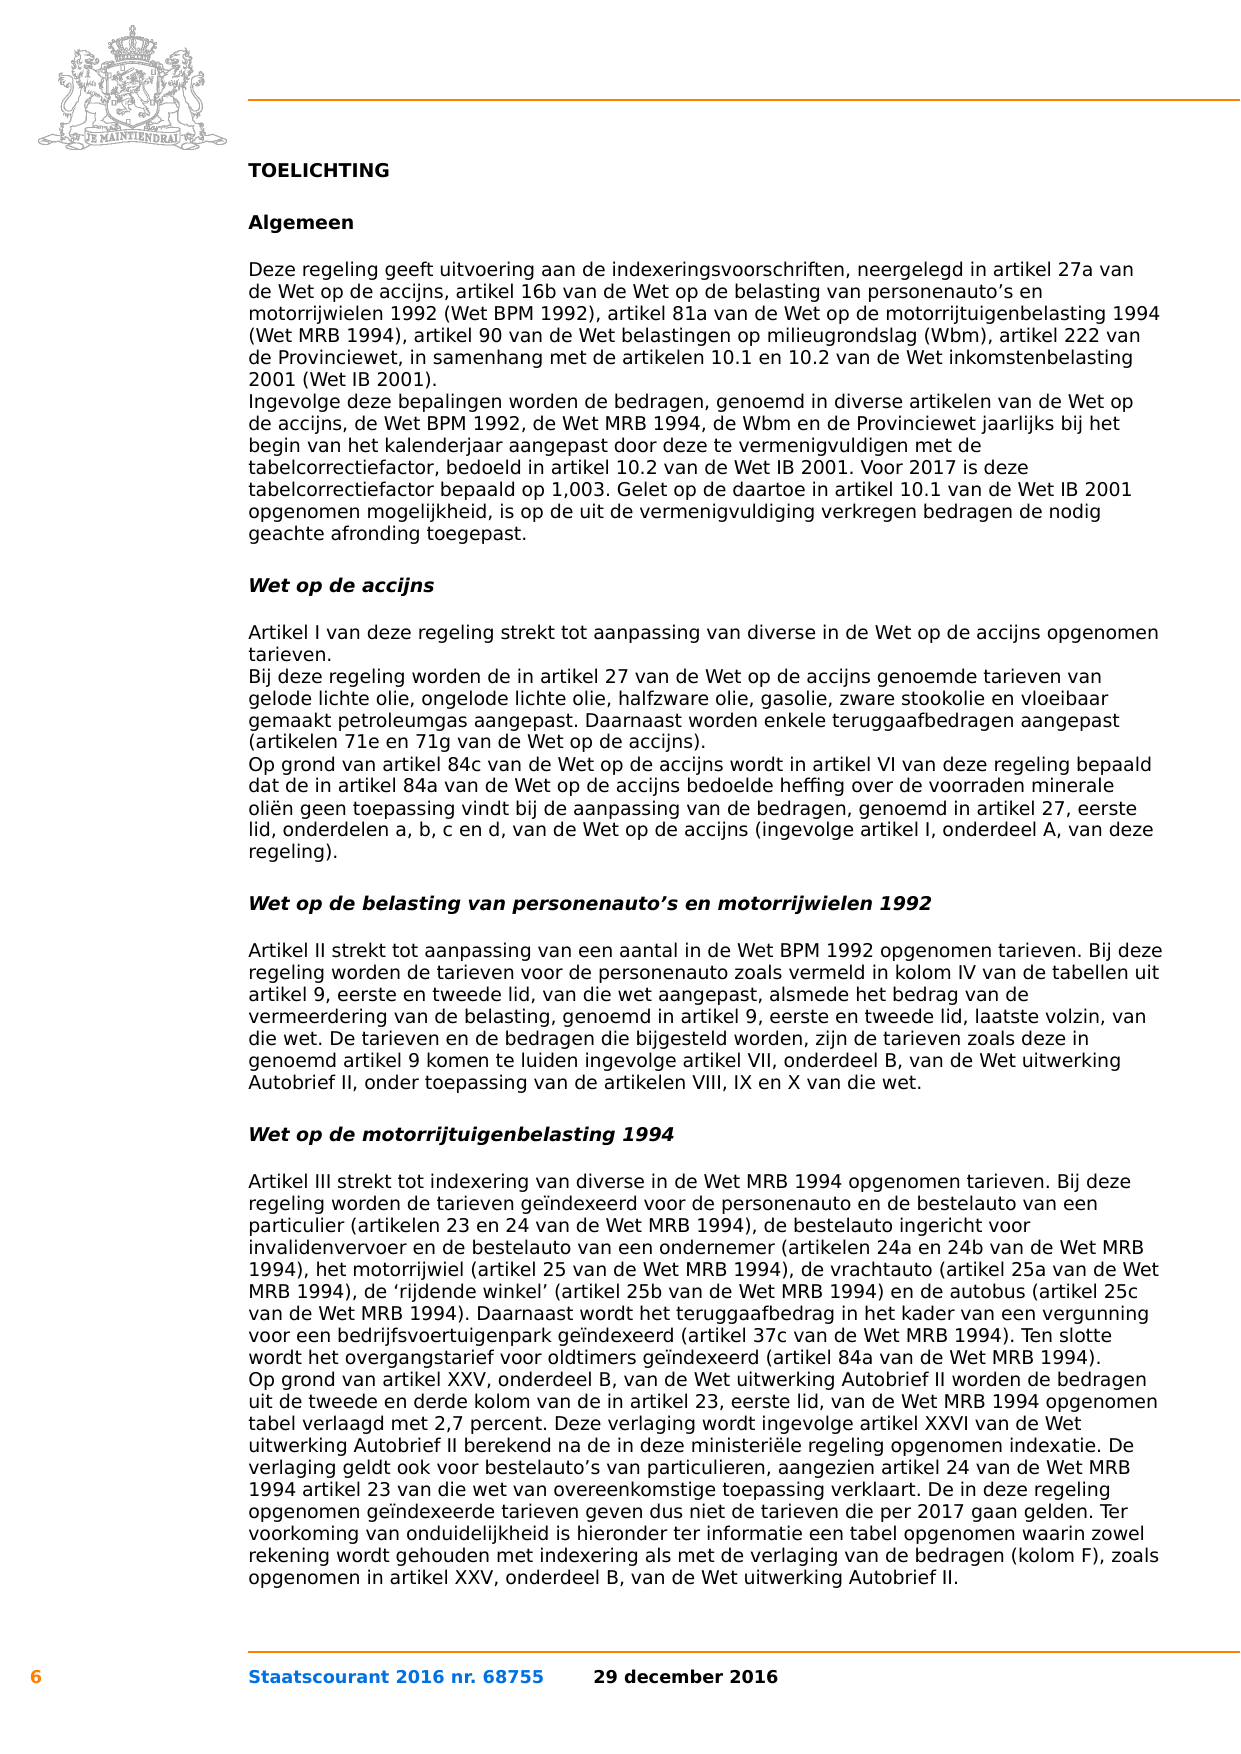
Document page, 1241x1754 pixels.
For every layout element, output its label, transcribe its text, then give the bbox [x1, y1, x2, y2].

subtitle Wet op de accijns [248, 574, 1163, 597]
text Artikel I van deze regeling strekt tot aanpassing van diverse in de Wet op de accijns opgenomen tarieven. [248, 622, 1163, 666]
picture [38, 25, 227, 150]
text Ingevolge deze bepalingen worden de bedragen, genoemd in diverse artikelen van de Wet op de accijns, de Wet BPM 1992, de Wet MRB 1994, de Wbm en de Provinciewet jaarlijks bij het begin van het kalenderjaar aangepast door deze te vermenigvuldigen met de tabelcorrectiefactor, bedoeld in artikel 10.2 van de Wet IB 2001. Voor 2017 is deze tabelcorrectiefactor bepaald op 1,003. Gelet op de daartoe in artikel 10.1 van de Wet IB 2001 opgenomen mogelijkheid, is op de uit de vermenigvuldiging verkregen bedragen de nodig geachte afronding toegepast. [248, 391, 1163, 544]
text Bij deze regeling worden de in artikel 27 van de Wet op de accijns genoemde tarieven van gelode lichte olie, ongelode lichte olie, halfzware olie, gasolie, zware stookolie en vloeibaar gemaakt petroleumgas aangepast. Daarnaast worden enkele teruggaafbedragen aangepast (artikelen 71e en 71g van de Wet op de accijns). [248, 666, 1163, 753]
text Op grond van artikel XXV, onderdeel B, van de Wet uitwerking Autobrief II worden de bedragen uit de tweede en derde kolom van de in artikel 23, eerste lid, van de Wet MRB 1994 opgenomen tabel verlaagd met 2,7 percent. Deze verlaging wordt ingevolge artikel XXVI van de Wet uitwerking Autobrief II berekend na de in deze ministeriële regeling opgenomen indexatie. De verlaging geldt ook voor bestelauto’s van particulieren, aangezien artikel 24 van de Wet MRB 1994 artikel 23 van die wet van overeenkomstige toepassing verklaart. De in deze regeling opgenomen geïndexeerde tarieven geven dus niet de tarieven die per 2017 gaan gelden. Ter voorkoming van onduidelijkheid is hieronder ter informatie een tabel opgenomen waarin zowel rekening wordt gehouden met indexering als met de verlaging van de bedragen (kolom F), zoals opgenomen in artikel XXV, onderdeel B, van de Wet uitwerking Autobrief II. [248, 1369, 1163, 1589]
text Artikel II strekt tot aanpassing van een aantal in de Wet BPM 1992 opgenomen tarieven. Bij deze regeling worden de tarieven voor de personenauto zoals vermeld in kolom IV van de tabellen uit artikel 9, eerste en tweede lid, van die wet aangepast, alsmede het bedrag van de vermeerdering van de belasting, genoemd in artikel 9, eerste en tweede lid, laatste volzin, van die wet. De tarieven en de bedragen die bijgesteld worden, zijn de tarieven zoals deze in genoemd artikel 9 komen te luiden ingevolge artikel VII, onderdeel B, van de Wet uitwerking Autobrief II, onder toepassing van de artikelen VIII, IX en X van die wet. [248, 940, 1163, 1094]
subtitle Wet op de belasting van personenauto’s en motorrijwielen 1992 [248, 893, 1163, 915]
text Artikel III strekt tot indexering van diverse in de Wet MRB 1994 opgenomen tarieven. Bij deze regeling worden de tarieven geïndexeerd voor de personenauto en de bestelauto van een particulier (artikelen 23 en 24 van de Wet MRB 1994), de bestelauto ingericht voor invalidenvervoer en de bestelauto van een ondernemer (artikelen 24a en 24b van de Wet MRB 1994), het motorrijwiel (artikel 25 van de Wet MRB 1994), de vrachtauto (artikel 25a van de Wet MRB 1994), de ‘rijdende winkel’ (artikel 25b van de Wet MRB 1994) en de autobus (artikel 25c van de Wet MRB 1994). Daarnaast wordt het teruggaafbedrag in het kader van een vergunning voor een bedrijfsvoertuigenpark geïndexeerd (artikel 37c van de Wet MRB 1994). Ten slotte wordt het overgangstarief voor oldtimers geïndexeerd (artikel 84a van de Wet MRB 1994). [248, 1171, 1163, 1369]
subtitle Algemeen [248, 212, 1163, 234]
text Op grond van artikel 84c van de Wet op de accijns wordt in artikel VI van deze regeling bepaald dat de in artikel 84a van de Wet op de accijns bedoelde heffing over de voorraden minerale oliën geen toepassing vindt bij de aanpassing van de bedragen, genoemd in artikel 27, eerste lid, onderdelen a, b, c en d, van de Wet op de accijns (ingevolge artikel I, onderdeel A, van deze regeling). [248, 753, 1163, 863]
subtitle TOELICHTING [248, 160, 1163, 182]
subtitle Wet op de motorrijtuigenbelasting 1994 [248, 1124, 1163, 1146]
text Deze regeling geeft uitvoering aan de indexeringsvoorschriften, neergelegd in artikel 27a van de Wet op de accijns, artikel 16b van de Wet op de belasting van personenauto’s en motorrijwielen 1992 (Wet BPM 1992), artikel 81a van de Wet op de motorrijtuigenbelasting 1994 (Wet MRB 1994), artikel 90 van de Wet belastingen op milieugrondslag (Wbm), artikel 222 van de Provinciewet, in samenhang met de artikelen 10.1 en 10.2 van de Wet inkomstenbelasting 2001 (Wet IB 2001). [248, 259, 1163, 391]
